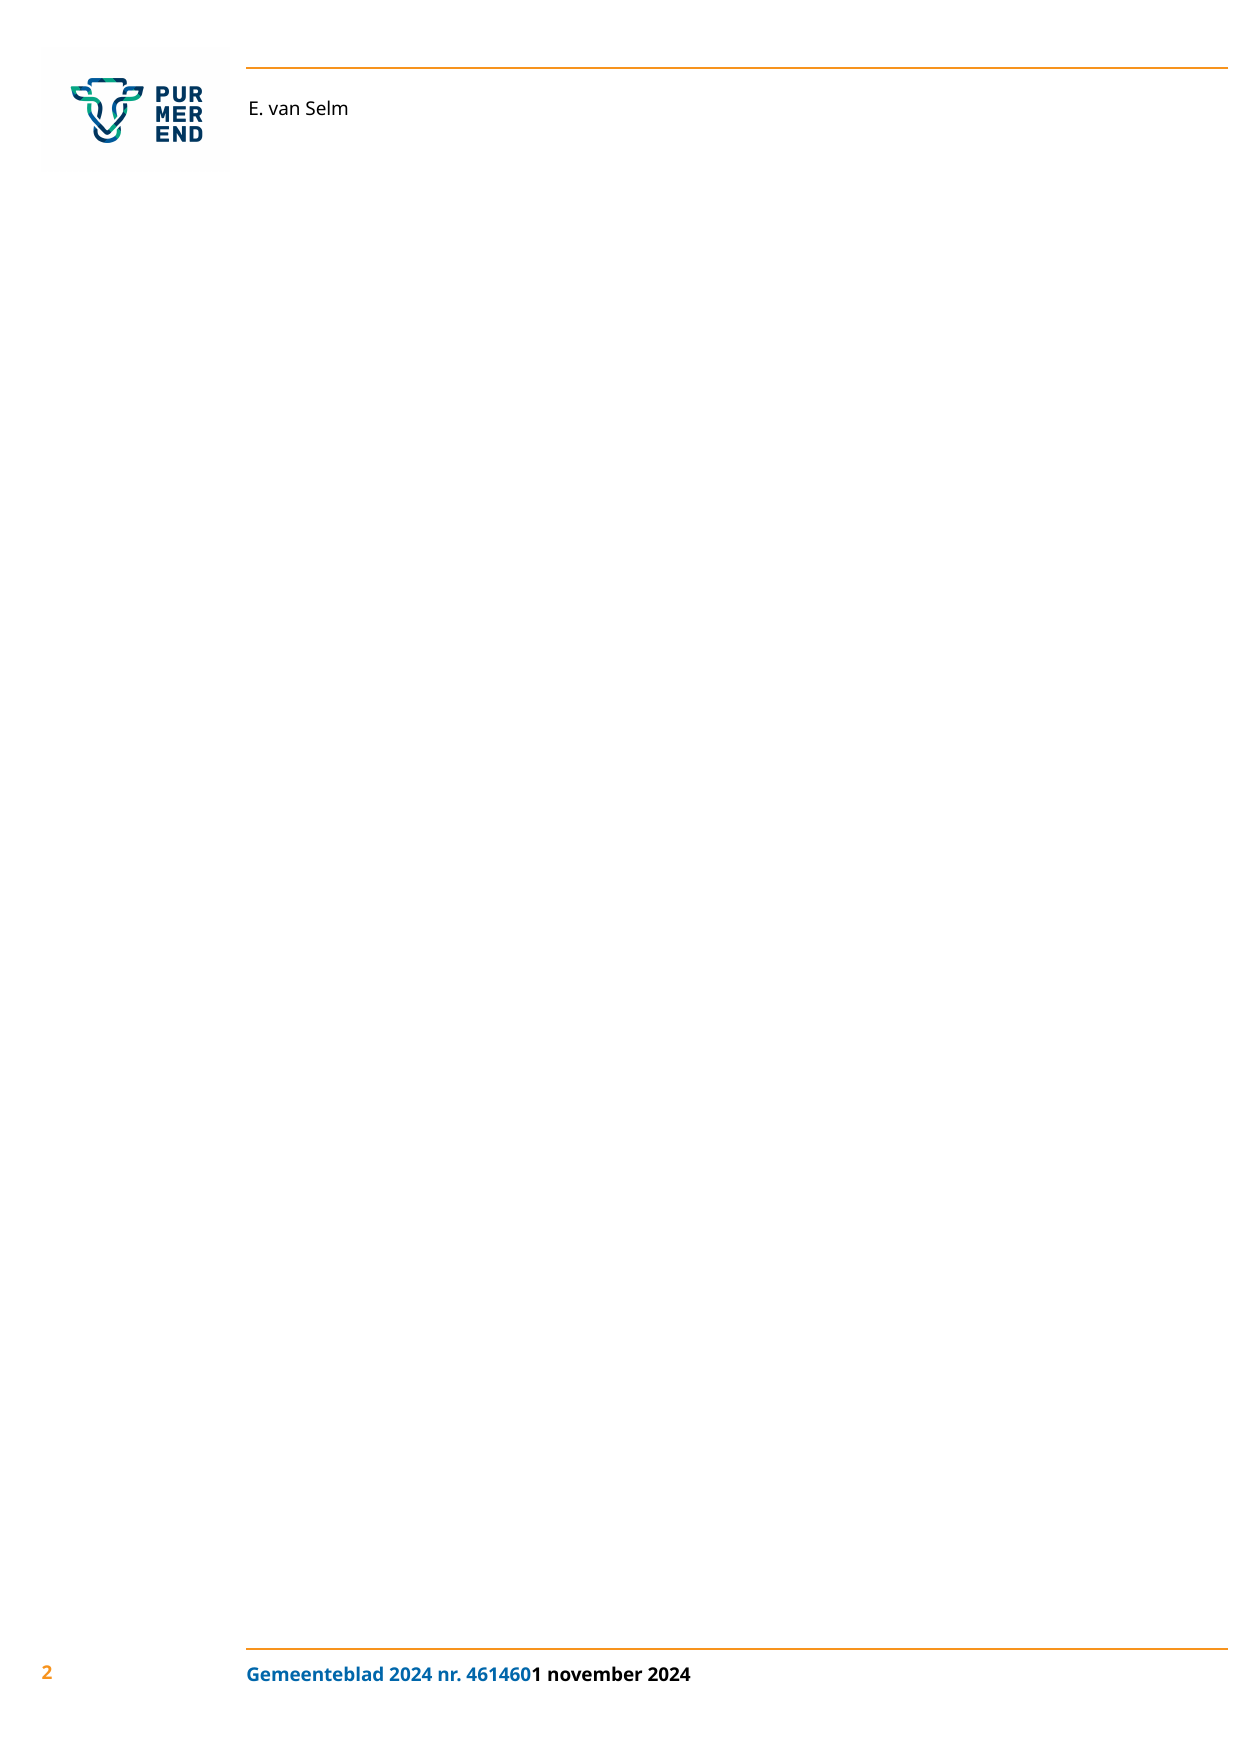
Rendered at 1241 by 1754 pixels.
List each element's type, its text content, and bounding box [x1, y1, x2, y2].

picture [41, 47, 231, 172]
text E. van Selm [248, 95, 1152, 121]
